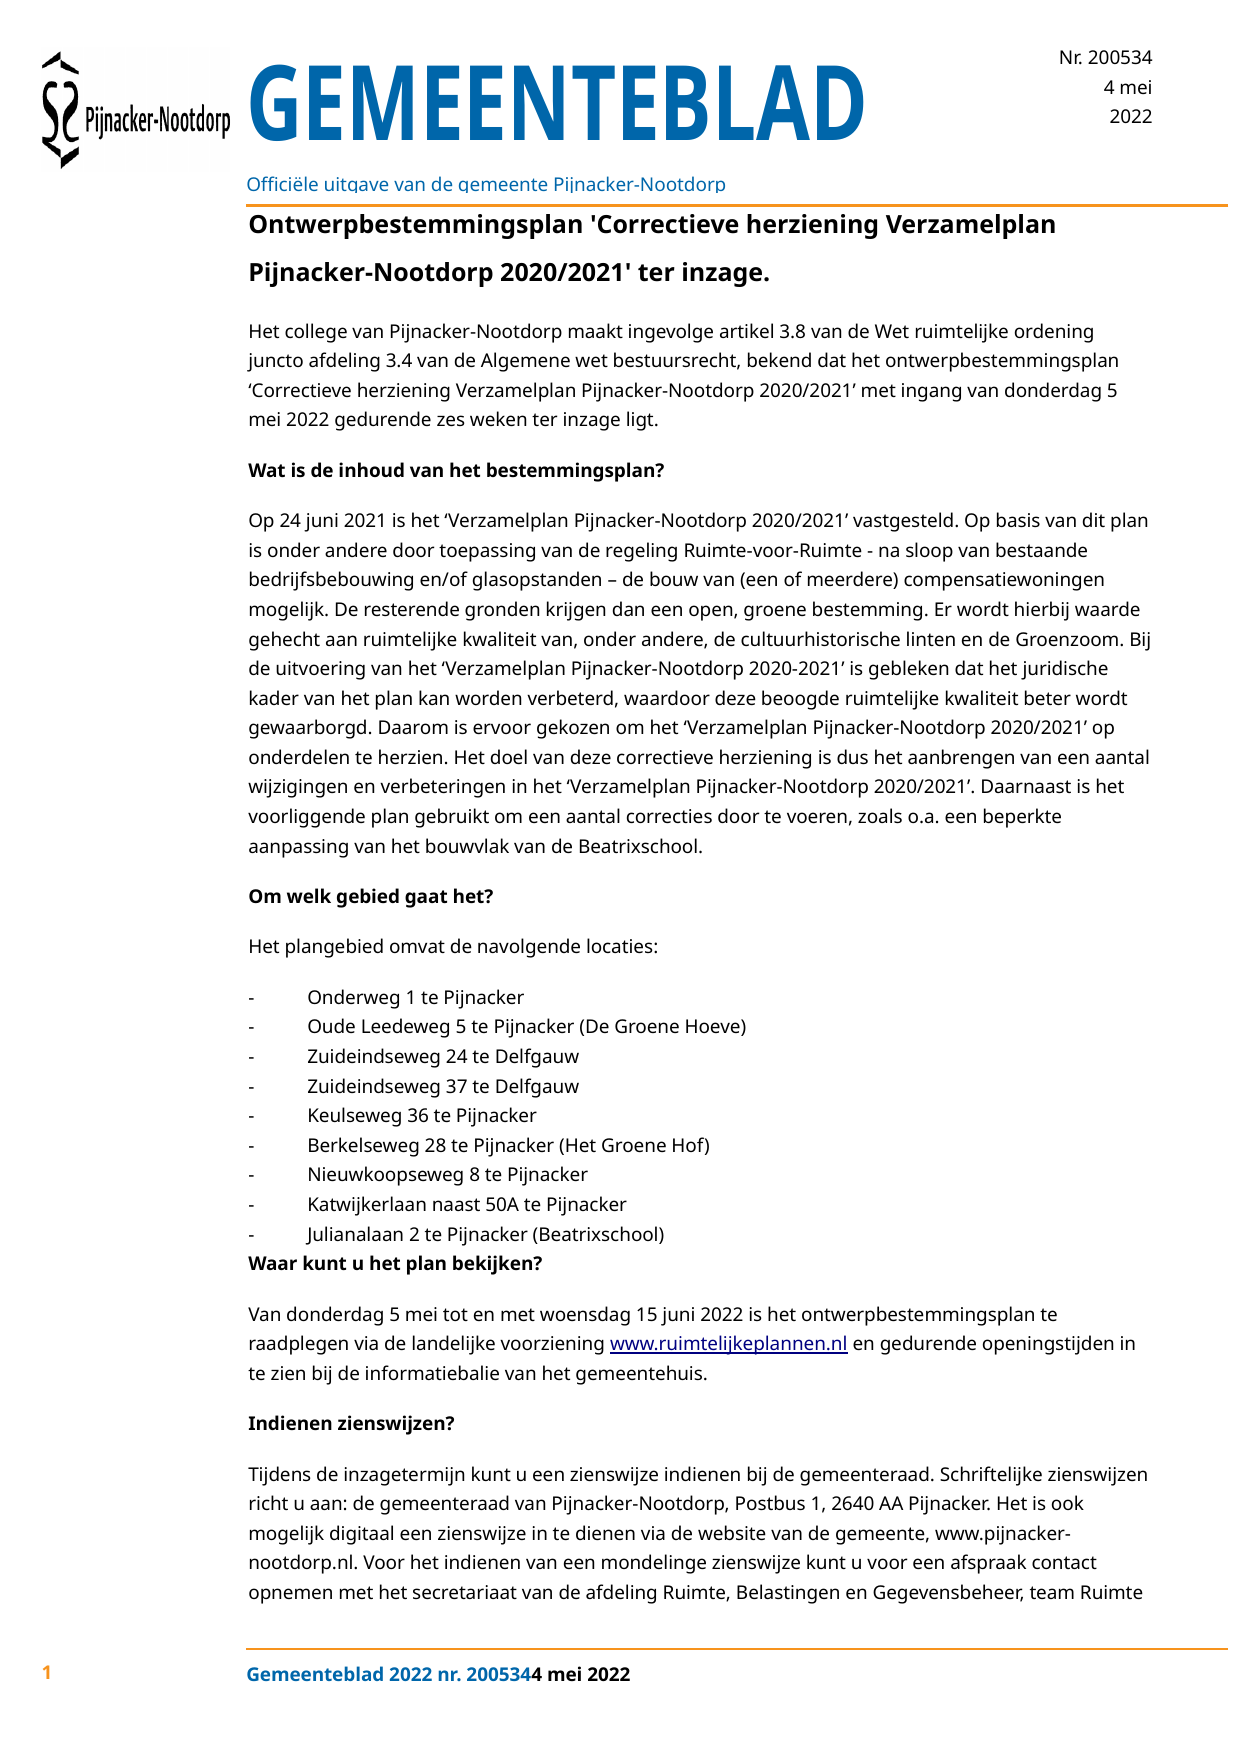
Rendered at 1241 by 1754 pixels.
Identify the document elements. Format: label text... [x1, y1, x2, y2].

list Onderweg 1 te Pijnacker [248, 984, 1152, 1010]
text Tijdens de inzagetermijn kunt u een zienswijze indienen bij de gemeenteraad. Schriftelijke zienswijzen richt u aan: de gemeenteraad van Pijnacker-Nootdorp, Postbus 1, 2640 AA Pijnacker. Het is ook mogelijk digitaal een zienswijze in te dienen via de website van de gemeente, www.pijnacker-nootdorp.nl. Voor het indienen van een mondelinge zienswijze kunt u voor een afspraak contact opnemen met het secretariaat van de afdeling Ruimte, Belastingen en Gegevensbeheer, team Ruimte [248, 1461, 1152, 1605]
list Zuideindseweg 24 te Delfgauw [248, 1043, 1152, 1069]
text Om welk gebied gaat het? [248, 883, 1152, 909]
list Nieuwkoopseweg 8 te Pijnacker [248, 1162, 1152, 1187]
text Indienen zienswijzen? [248, 1410, 1152, 1436]
list Keulseweg 36 te Pijnacker [248, 1102, 1152, 1128]
text Van donderdag 5 mei tot en met woensdag 15 juni 2022 is het ontwerpbestemmingsplan te raadplegen via de landelijke voorziening www.ruimtelijkeplannen.nl en gedurende openingstijden in te zien bij de informatiebalie van het gemeentehuis. [248, 1301, 1152, 1386]
text Waar kunt u het plan bekijken? [248, 1250, 1152, 1276]
text Op 24 juni 2021 is het ‘Verzamelplan Pijnacker-Nootdorp 2020/2021’ vastgesteld. Op basis van dit plan is onder andere door toepassing van de regeling Ruimte-voor-Ruimte - na sloop van bestaande bedrijfsbebouwing en/of glasopstanden – de bouw van (een of meerdere) compensatiewoningen mogelijk. De resterende gronden krijgen dan een open, groene bestemming. Er wordt hierbij waarde gehecht aan ruimtelijke kwaliteit van, onder andere, de cultuurhistorische linten en de Groenzoom. Bij de uitvoering van het ‘Verzamelplan Pijnacker-Nootdorp 2020-2021’ is gebleken dat het juridische kader van het plan kan worden verbeterd, waardoor deze beoogde ruimtelijke kwaliteit beter wordt gewaarborgd. Daarom is ervoor gekozen om het ‘Verzamelplan Pijnacker-Nootdorp 2020/2021’ op onderdelen te herzien. Het doel van deze correctieve herziening is dus het aanbrengen van een aantal wijzigingen en verbeteringen in het ‘Verzamelplan Pijnacker-Nootdorp 2020/2021’. Daarnaast is het voorliggende plan gebruikt om een aantal correcties door te voeren, zoals o.a. een beperkte aanpassing van het bouwvlak van de Beatrixschool. [248, 507, 1152, 859]
text Het college van Pijnacker-Nootdorp maakt ingevolge artikel 3.8 van de Wet ruimtelijke ordening juncto afdeling 3.4 van de Algemene wet bestuursrecht, bekend dat het ontwerpbestemmingsplan ‘Correctieve herziening Verzamelplan Pijnacker-Nootdorp 2020/2021’ met ingang van donderdag 5 mei 2022 gedurende zes weken ter inzage ligt. [248, 318, 1152, 432]
list Julianalaan 2 te Pijnacker (Beatrixschool) [248, 1221, 1152, 1247]
list Berkelseweg 28 te Pijnacker (Het Groene Hof) [248, 1132, 1152, 1158]
list Zuideindseweg 37 te Delfgauw [248, 1073, 1152, 1099]
text Ontwerpbestemmingsplan 'Correctieve herziening Verzamelplan Pijnacker-Nootdorp 2020/2021' ter inzage. [248, 207, 1152, 288]
list Katwijkerlaan naast 50A te Pijnacker [248, 1191, 1152, 1217]
picture [41, 47, 231, 172]
list Oude Leedeweg 5 te Pijnacker (De Groene Hoeve) [248, 1014, 1152, 1039]
text Wat is de inhoud van het bestemmingsplan? [248, 457, 1152, 483]
text Het plangebied omvat de navolgende locaties: [248, 934, 1152, 959]
